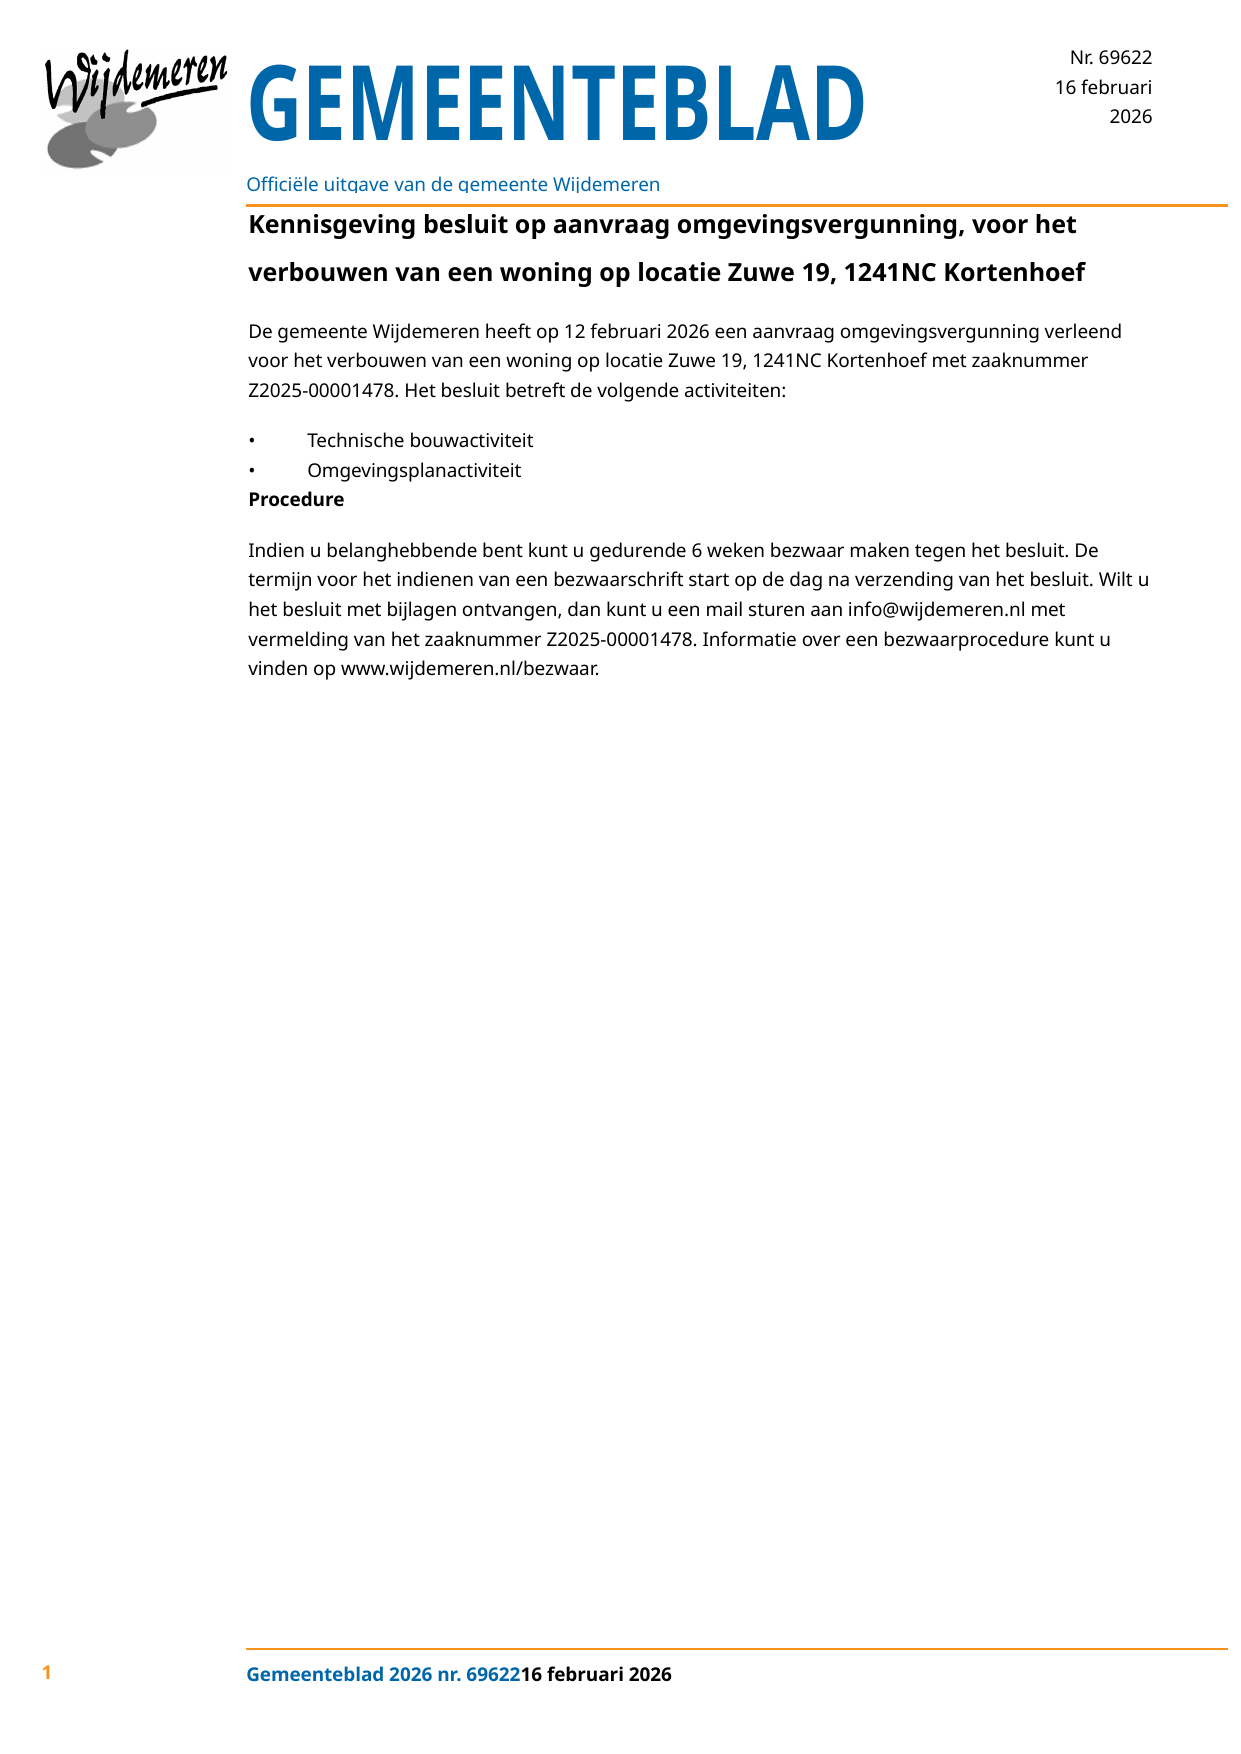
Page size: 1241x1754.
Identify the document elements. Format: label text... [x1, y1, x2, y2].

picture [41, 47, 231, 172]
text Procedure [248, 487, 1152, 512]
text Indien u belanghebbende bent kunt u gedurende 6 weken bezwaar maken tegen het besluit. De termijn voor het indienen van een bezwaarschrift start op de dag na verzending van het besluit. Wilt u het besluit met bijlagen ontvangen, dan kunt u een mail sturen aan info@wijdemeren.nl met vermelding van het zaaknummer Z2025-00001478. Informatie over een bezwaarprocedure kunt u vinden op www.wijdemeren.nl/bezwaar. [248, 537, 1152, 681]
text De gemeente Wijdemeren heeft op 12 februari 2026 een aanvraag omgevingsvergunning verleend voor het verbouwen van een woning op locatie Zuwe 19, 1241NC Kortenhoef met zaaknummer Z2025-00001478. Het besluit betreft de volgende activiteiten: [248, 318, 1152, 403]
list Technische bouwactiviteit [248, 427, 1152, 453]
list Omgevingsplanactiviteit [248, 457, 1152, 483]
text Kennisgeving besluit op aanvraag omgevingsvergunning, voor het verbouwen van een woning op locatie Zuwe 19, 1241NC Kortenhoef [248, 207, 1152, 288]
